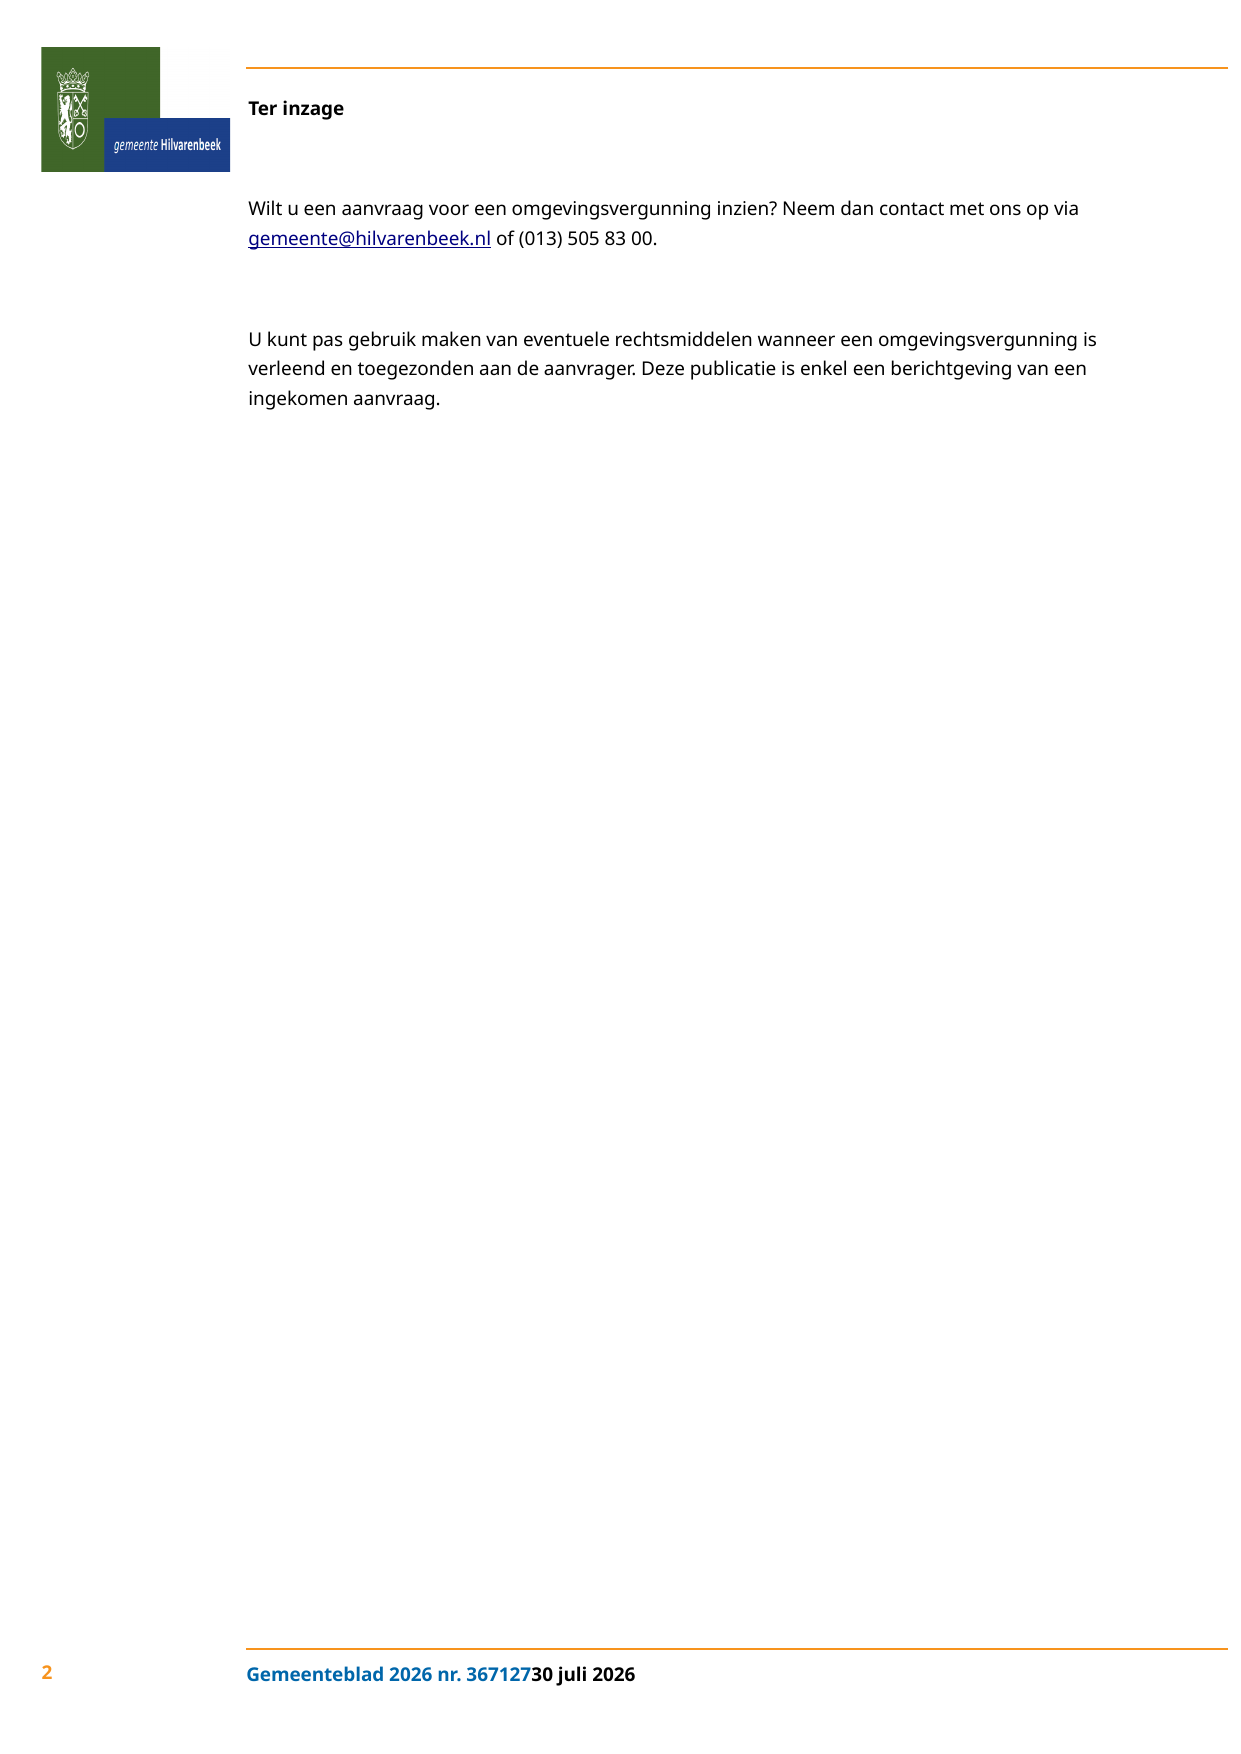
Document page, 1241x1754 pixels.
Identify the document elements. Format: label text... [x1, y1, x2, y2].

picture [41, 47, 231, 172]
text Wilt u een aanvraag voor een omgevingsvergunning inzien? Neem dan contact met ons op via gemeente@hilvarenbeek.nl of (013) 505 83 00. [248, 196, 1152, 251]
text Ter inzage [248, 95, 1152, 121]
text U kunt pas gebruik maken van eventuele rechtsmiddelen wanneer een omgevingsvergunning is verleend en toegezonden aan de aanvrager. Deze publicatie is enkel een berichtgeving van een ingekomen aanvraag. [248, 326, 1152, 411]
